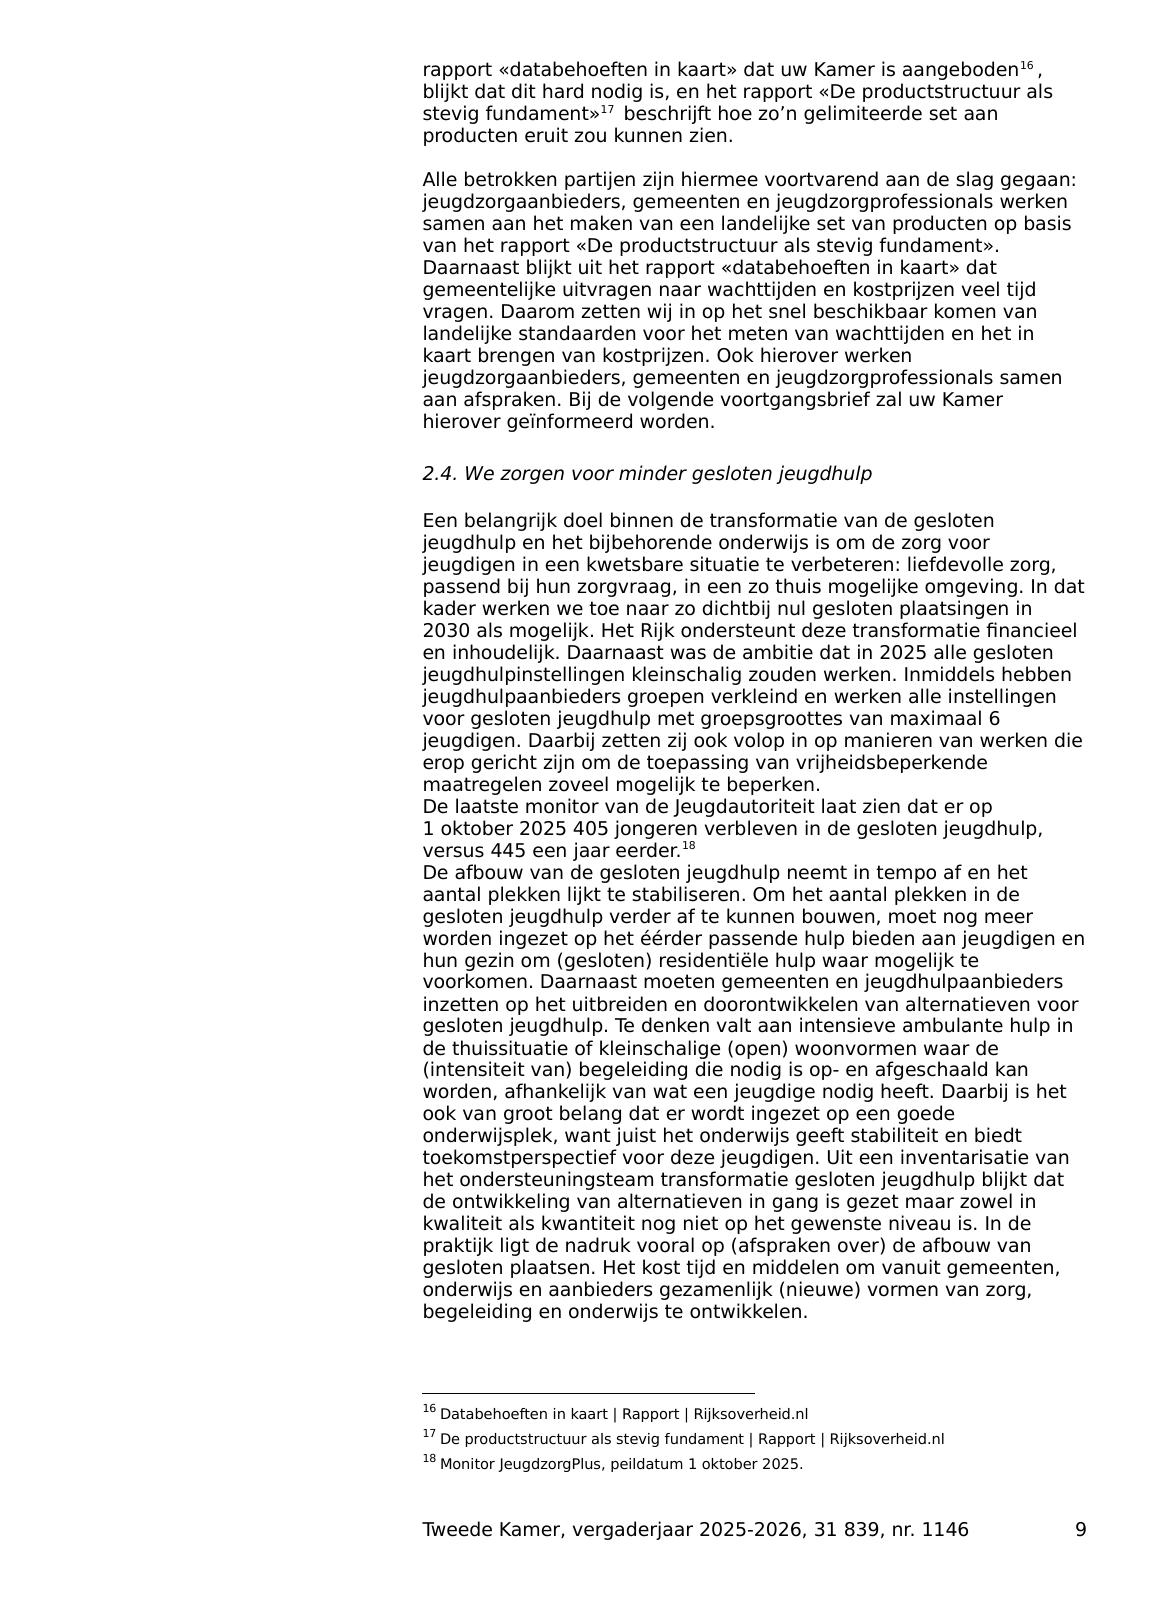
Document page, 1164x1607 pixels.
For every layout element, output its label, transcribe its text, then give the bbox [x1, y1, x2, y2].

text Databehoeften in kaart | Rapport | Rijksoverheid.nl [422, 1402, 1087, 1424]
text Alle betrokken partijen zijn hiermee voortvarend aan de slag gegaan: jeugdzorgaanbieders, gemeenten en jeugdzorgprofessionals werken samen aan het maken van een landelijke set van producten op basis van het rapport «De productstructuur als stevig fundament». Daarnaast blijkt uit het rapport «databehoeften in kaart» dat gemeentelijke uitvragen naar wachttijden en kostprijzen veel tijd vragen. Daarom zetten wij in op het snel beschikbaar komen van landelijke standaarden voor het meten van wachttijden en het in kaart brengen van kostprijzen. Ook hierover werken jeugdzorgaanbieders, gemeenten en jeugdzorgprofessionals samen aan afspraken. Bij de volgende voortgangsbrief zal uw Kamer hierover geïnformeerd worden. [422, 169, 1087, 433]
text rapport «databehoeften in kaart» dat uw Kamer is aangeboden, blijkt dat dit hard nodig is, en het rapport «De productstructuur als stevig fundament» beschrijft hoe zo’n gelimiteerde set aan producten eruit zou kunnen zien. [422, 59, 1087, 147]
text De afbouw van de gesloten jeugdhulp neemt in tempo af en het aantal plekken lijkt te stabiliseren. Om het aantal plekken in de gesloten jeugdhulp verder af te kunnen bouwen, moet nog meer worden ingezet op het éérder passende hulp bieden aan jeugdigen en hun gezin om (gesloten) residentiële hulp waar mogelijk te voorkomen. Daarnaast moeten gemeenten en jeugdhulpaanbieders inzetten op het uitbreiden en doorontwikkelen van alternatieven voor gesloten jeugdhulp. Te denken valt aan intensieve ambulante hulp in de thuissituatie of kleinschalige (open) woonvormen waar de (intensiteit van) begeleiding die nodig is op- en afgeschaald kan worden, afhankelijk van wat een jeugdige nodig heeft. Daarbij is het ook van groot belang dat er wordt ingezet op een goede onderwijsplek, want juist het onderwijs geeft stabiliteit en biedt toekomstperspectief voor deze jeugdigen. Uit een inventarisatie van het ondersteuningsteam transformatie gesloten jeugdhulp blijkt dat de ontwikkeling van alternatieven in gang is gezet maar zowel in kwaliteit als kwantiteit nog niet op het gewenste niveau is. In de praktijk ligt de nadruk vooral op (afspraken over) de afbouw van gesloten plaatsen. Het kost tijd en middelen om vanuit gemeenten, onderwijs en aanbieders gezamenlijk (nieuwe) vormen van zorg, begeleiding en onderwijs te ontwikkelen. [422, 862, 1087, 1323]
text Monitor JeugdzorgPlus, peildatum 1 oktober 2025. [422, 1452, 1087, 1474]
text De productstructuur als stevig fundament | Rapport | Rijksoverheid.nl [422, 1427, 1087, 1449]
text Een belangrijk doel binnen de transformatie van de gesloten jeugdhulp en het bijbehorende onderwijs is om de zorg voor jeugdigen in een kwetsbare situatie te verbeteren: liefdevolle zorg, passend bij hun zorgvraag, in een zo thuis mogelijke omgeving. In dat kader werken we toe naar zo dichtbij nul gesloten plaatsingen in 2030 als mogelijk. Het Rijk ondersteunt deze transformatie financieel en inhoudelijk. Daarnaast was de ambitie dat in 2025 alle gesloten jeugdhulpinstellingen kleinschalig zouden werken. Inmiddels hebben jeugdhulpaanbieders groepen verkleind en werken alle instellingen voor gesloten jeugdhulp met groepsgroottes van maximaal 6 jeugdigen. Daarbij zetten zij ook volop in op manieren van werken die erop gericht zijn om de toepassing van vrijheidsbeperkende maatregelen zoveel mogelijk te beperken. [422, 510, 1087, 796]
subtitle 2.4. We zorgen voor minder gesloten jeugdhulp [422, 463, 1087, 485]
text De laatste monitor van de Jeugdautoriteit laat zien dat er op 1 oktober 2025 405 jongeren verbleven in de gesloten jeugdhulp, versus 445 een jaar eerder. [422, 796, 1087, 862]
